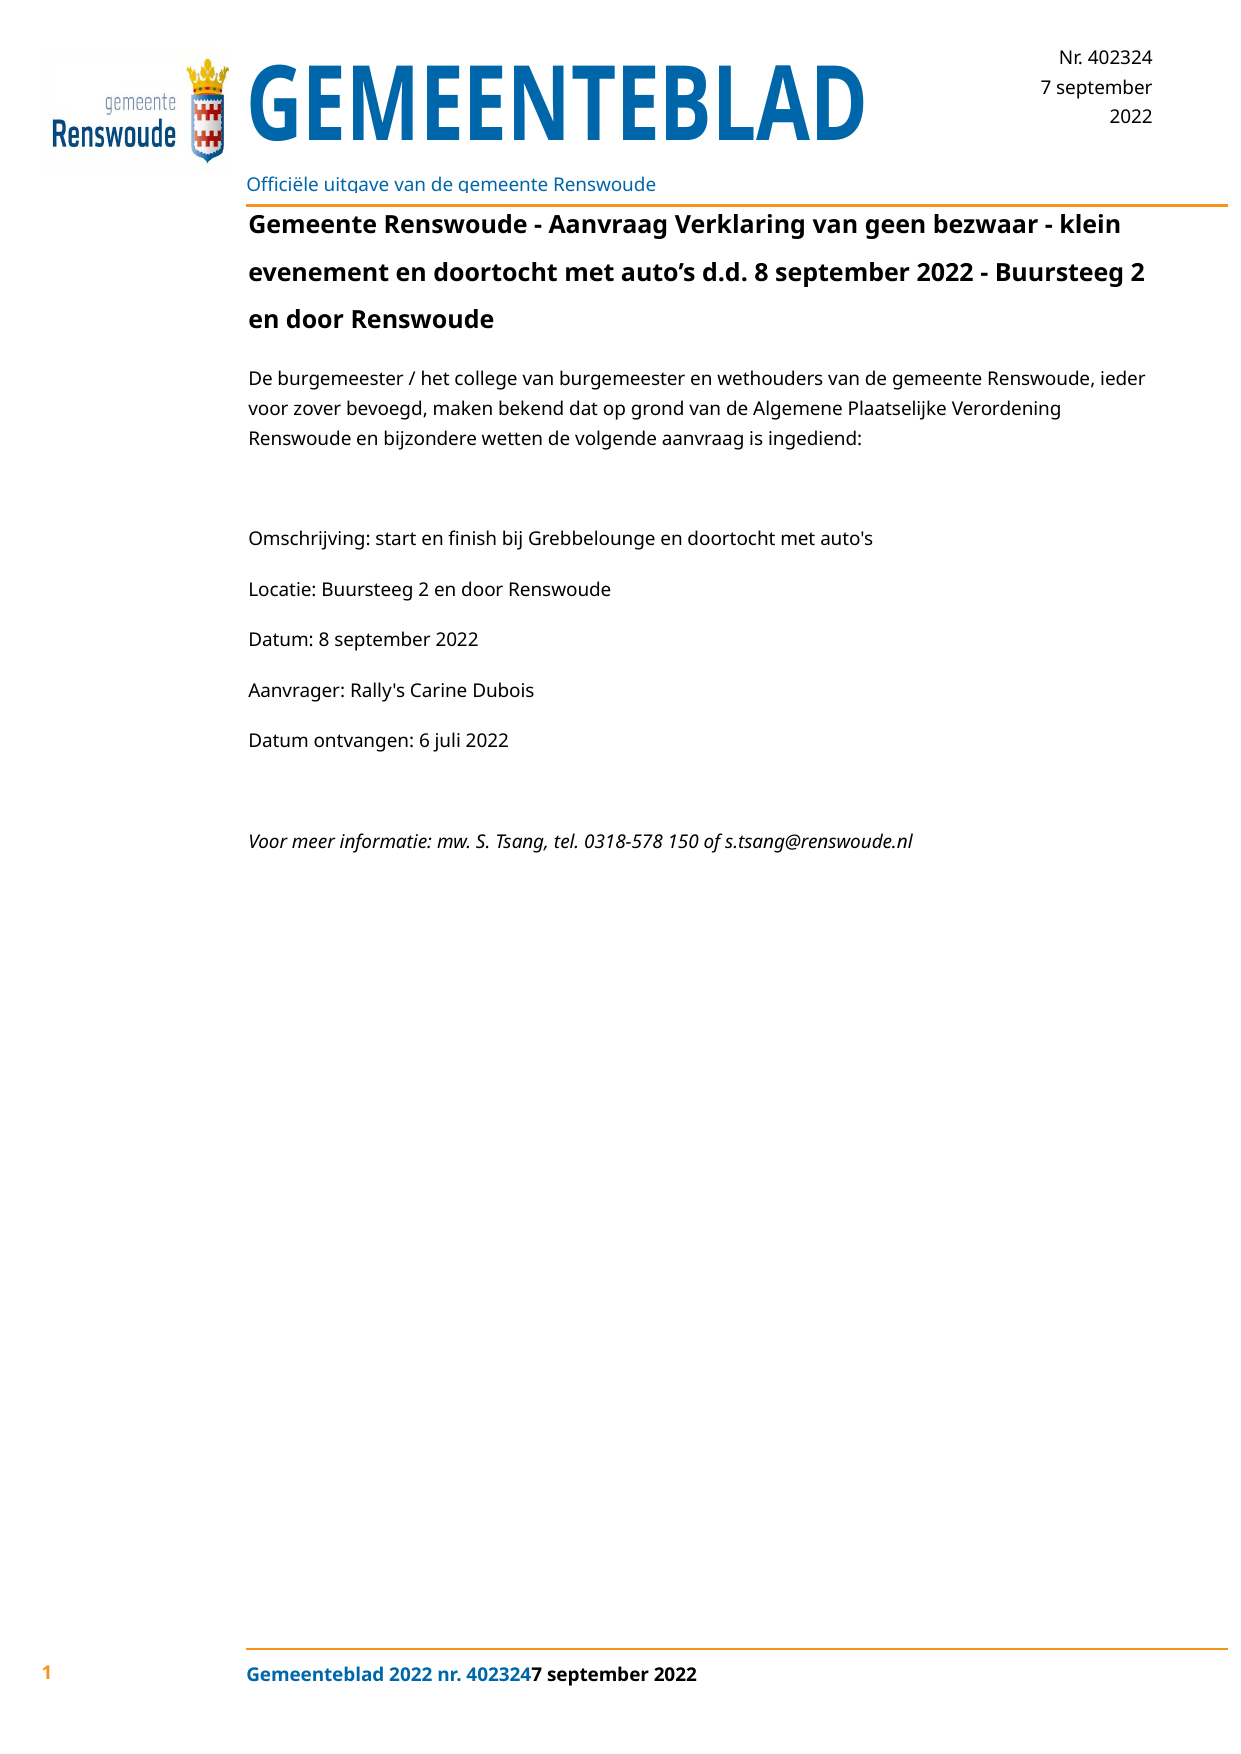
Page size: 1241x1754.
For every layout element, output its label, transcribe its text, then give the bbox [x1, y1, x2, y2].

text Aanvrager: Rally's Carine Dubois [248, 677, 1152, 702]
text Gemeente Renswoude - Aanvraag Verklaring van geen bezwaar - klein evenement en doortocht met auto’s d.d. 8 september 2022 - Buursteeg 2 en door Renswoude [248, 207, 1152, 336]
picture [41, 47, 231, 172]
text Locatie: Buursteeg 2 en door Renswoude [248, 576, 1152, 602]
text Voor meer informatie: mw. S. Tsang, tel. 0318-578 150 of s.tsang@renswoude.nl [248, 828, 1152, 854]
text De burgemeester / het college van burgemeester en wethouders van de gemeente Renswoude, ieder voor zover bevoegd, maken bekend dat op grond van de Algemene Plaatselijke Verordening Renswoude en bijzondere wetten de volgende aanvraag is ingediend: [248, 366, 1152, 450]
text Datum: 8 september 2022 [248, 626, 1152, 652]
text Datum ontvangen: 6 juli 2022 [248, 727, 1152, 753]
text Omschrijving: start en finish bij Grebbelounge en doortocht met auto's [248, 526, 1152, 551]
